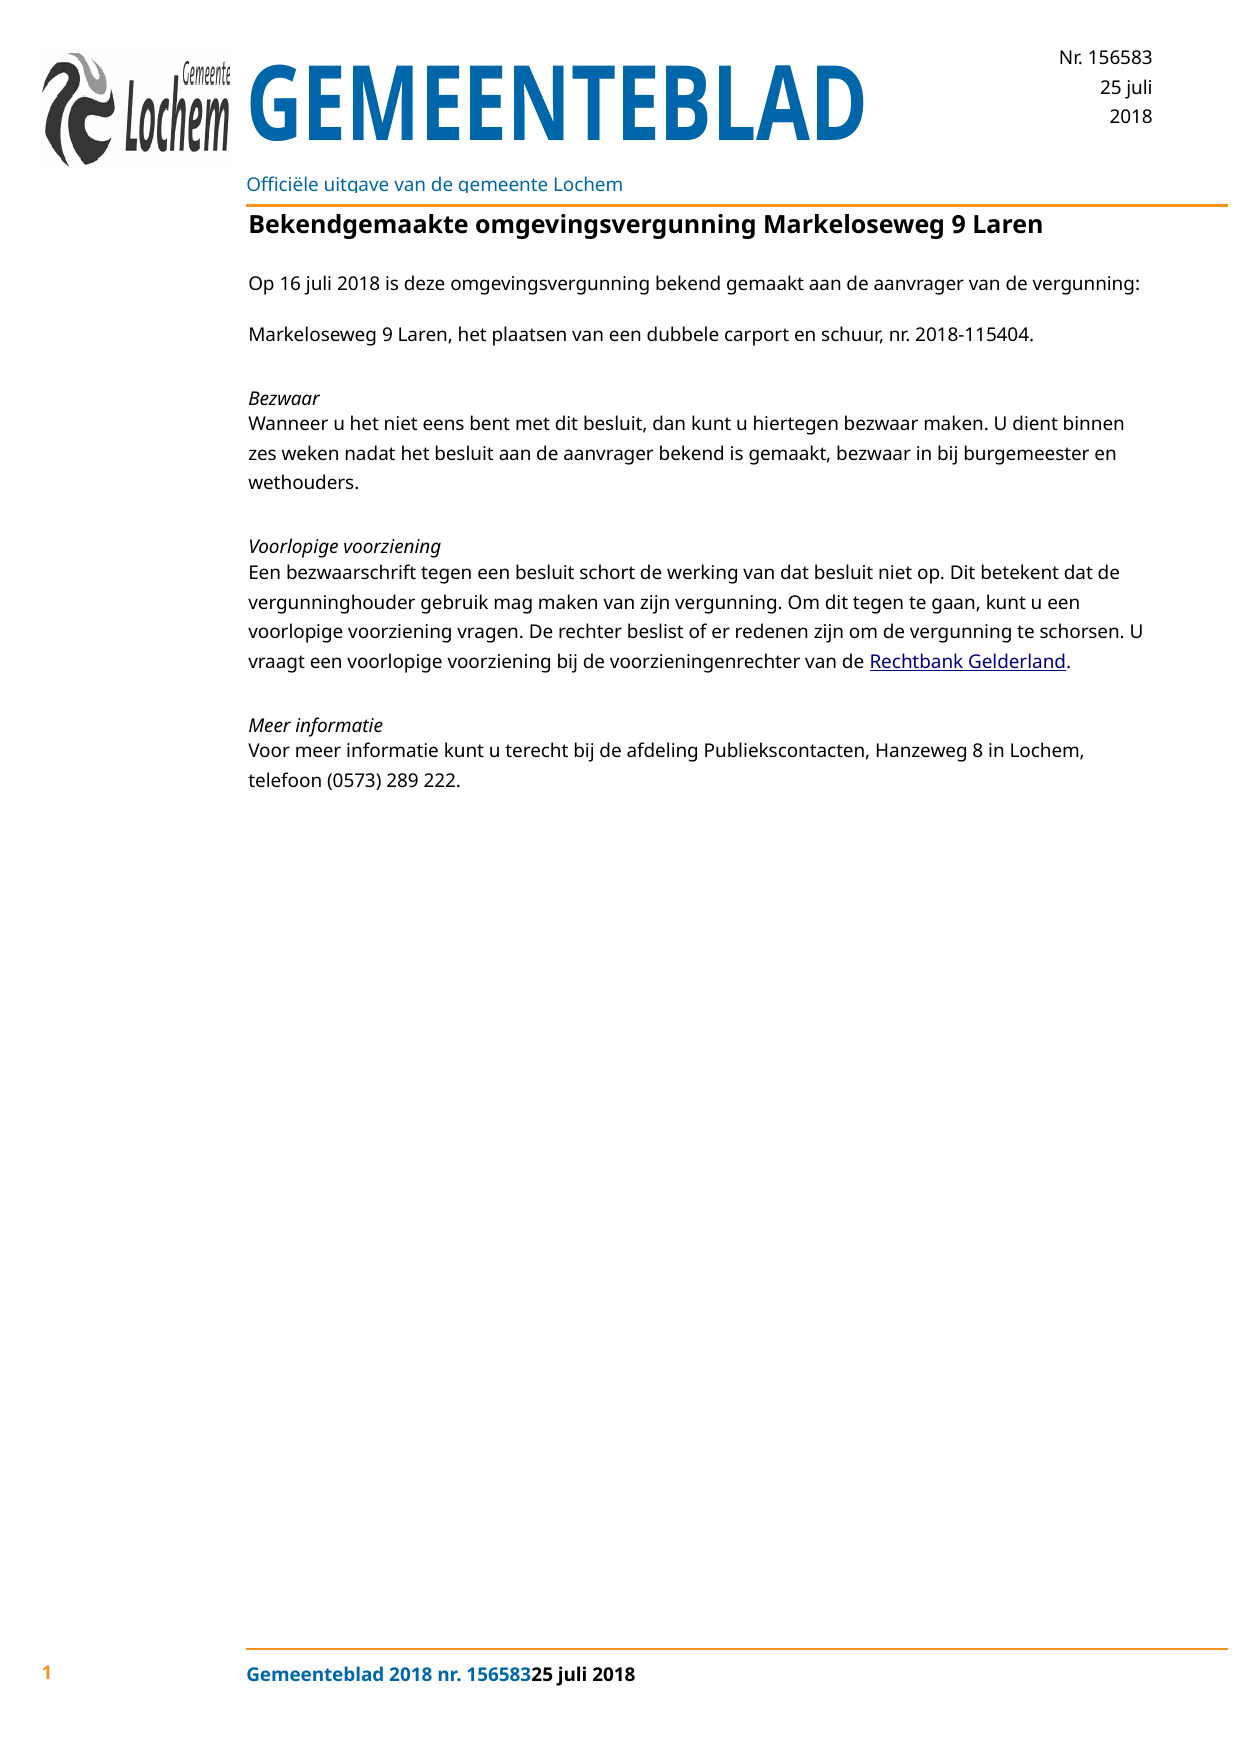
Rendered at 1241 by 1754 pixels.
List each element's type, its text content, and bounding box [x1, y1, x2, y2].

text Op 16 juli 2018 is deze omgevingsvergunning bekend gemaakt aan de aanvrager van de vergunning: [248, 270, 1152, 296]
picture [41, 47, 231, 172]
text Bekendgemaakte omgevingsvergunning Markeloseweg 9 Laren [248, 207, 1152, 241]
text Bezwaar [248, 385, 1152, 410]
text Wanneer u het niet eens bent met dit besluit, dan kunt u hiertegen bezwaar maken. U dient binnen zes weken nadat het besluit aan de aanvrager bekend is gemaakt, bezwaar in bij burgemeester en wethouders. [248, 410, 1152, 495]
text Markeloseweg 9 Laren, het plaatsen van een dubbele carport en schuur, nr. 2018-115404. [248, 321, 1152, 346]
text Voorlopige voorziening [248, 533, 1152, 559]
text Voor meer informatie kunt u terecht bij de afdeling Publiekscontacten, Hanzeweg 8 in Lochem, telefoon (0573) 289 222. [248, 738, 1152, 793]
text Een bezwaarschrift tegen een besluit schort de werking van dat besluit niet op. Dit betekent dat de vergunninghouder gebruik mag maken van zijn vergunning. Om dit tegen te gaan, kunt u een voorlopige voorziening vragen. De rechter beslist of er redenen zijn om de vergunning te schorsen. U vraagt een voorlopige voorziening bij de voorzieningenrechter van de Rechtbank Gelderland. [248, 559, 1152, 674]
text Meer informatie [248, 712, 1152, 738]
